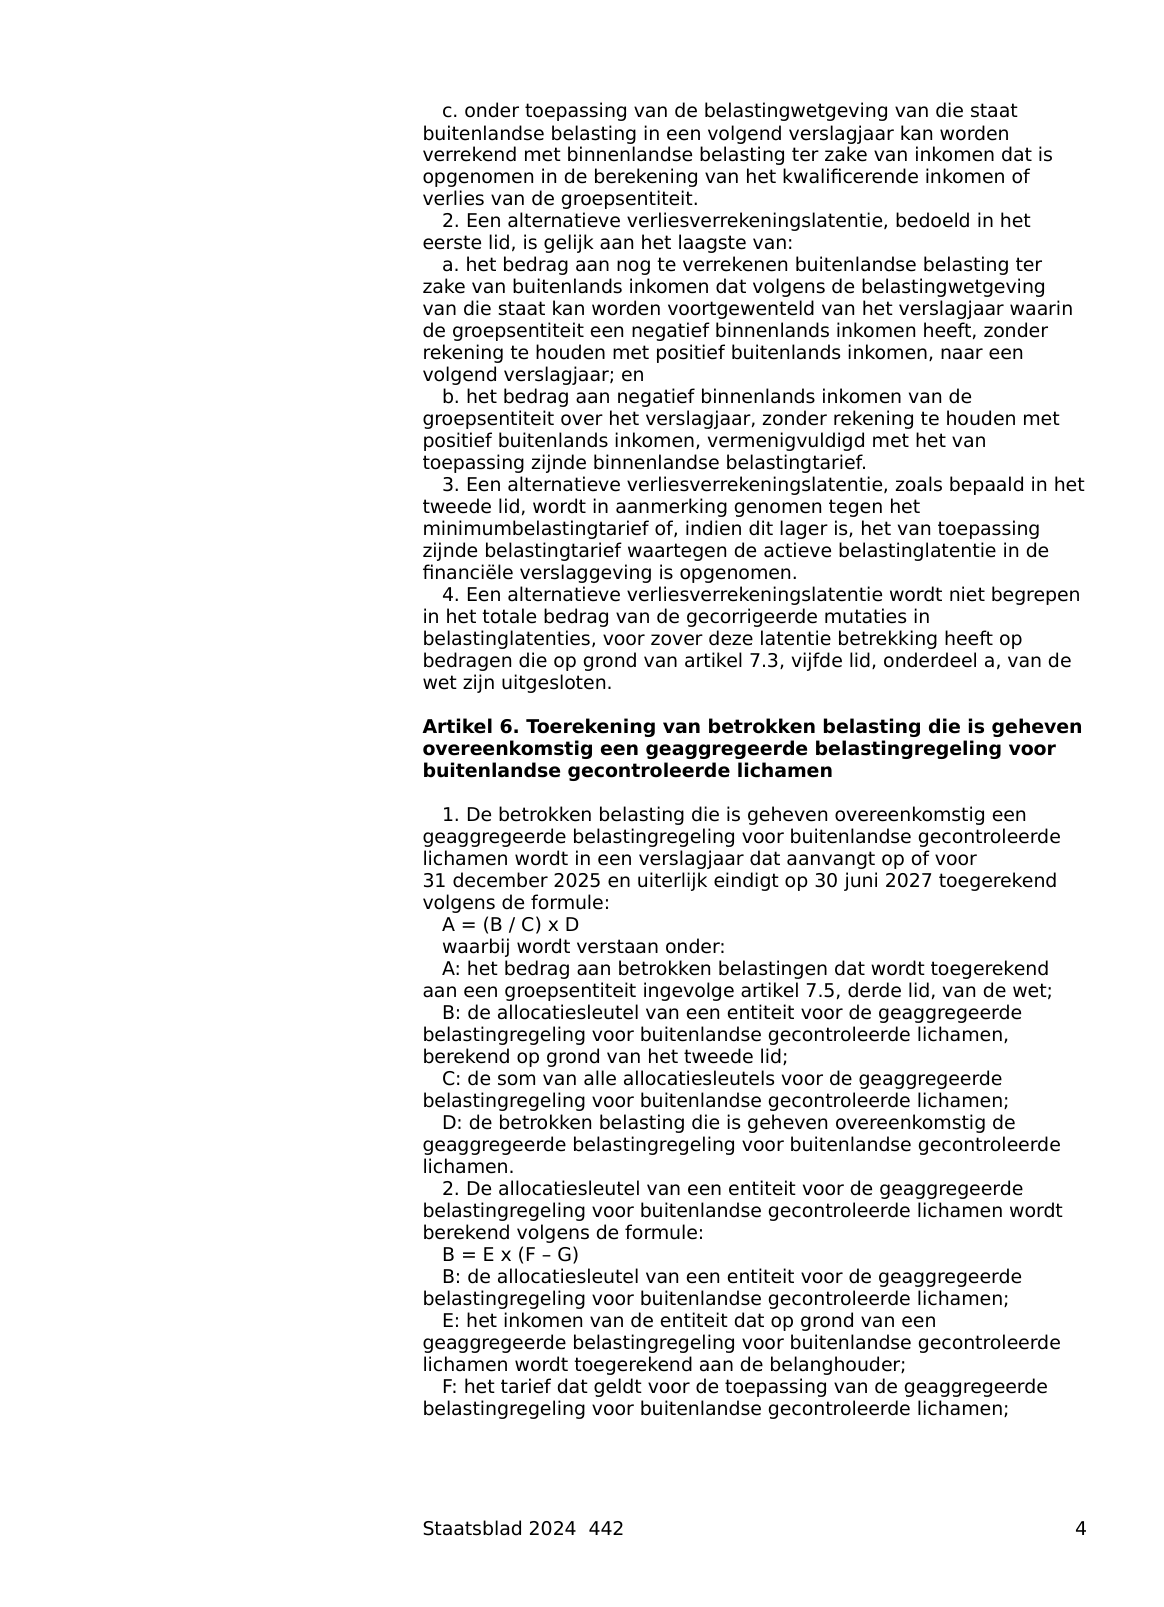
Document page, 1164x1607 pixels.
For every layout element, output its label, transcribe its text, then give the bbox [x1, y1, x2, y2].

text B: de allocatiesleutel van een entiteit voor de geaggregeerde belastingregeling voor buitenlandse gecontroleerde lichamen; [422, 1266, 1087, 1310]
text 2. De allocatiesleutel van een entiteit voor de geaggregeerde belastingregeling voor buitenlandse gecontroleerde lichamen wordt berekend volgens de formule: [422, 1178, 1087, 1244]
text a. het bedrag aan nog te verrekenen buitenlandse belasting ter zake van buitenlands inkomen dat volgens de belastingwetgeving van die staat kan worden voortgewenteld van het verslagjaar waarin de groepsentiteit een negatief binnenlands inkomen heeft, zonder rekening te houden met positief buitenlands inkomen, naar een volgend verslagjaar; en [422, 254, 1087, 386]
text waarbij wordt verstaan onder: [422, 936, 1087, 958]
text c. onder toepassing van de belastingwetgeving van die staat buitenlandse belasting in een volgend verslagjaar kan worden verrekend met binnenlandse belasting ter zake van inkomen dat is opgenomen in de berekening van het kwalificerende inkomen of verlies van de groepsentiteit. [422, 100, 1087, 210]
text F: het tarief dat geldt voor de toepassing van de geaggregeerde belastingregeling voor buitenlandse gecontroleerde lichamen; [422, 1376, 1087, 1419]
text D: de betrokken belasting die is geheven overeenkomstig de geaggregeerde belastingregeling voor buitenlandse gecontroleerde lichamen. [422, 1112, 1087, 1178]
text E: het inkomen van de entiteit dat op grond van een geaggregeerde belastingregeling voor buitenlandse gecontroleerde lichamen wordt toegerekend aan de belanghouder; [422, 1310, 1087, 1376]
text 1. De betrokken belasting die is geheven overeenkomstig een geaggregeerde belastingregeling voor buitenlandse gecontroleerde lichamen wordt in een verslagjaar dat aanvangt op of voor 31 december 2025 en uiterlijk eindigt op 30 juni 2027 toegerekend volgens de formule: [422, 804, 1087, 914]
text 4. Een alternatieve verliesverrekeningslatentie wordt niet begrepen in het totale bedrag van de gecorrigeerde mutaties in belastinglatenties, voor zover deze latentie betrekking heeft op bedragen die op grond van artikel 7.3, vijfde lid, onderdeel a, van de wet zijn uitgesloten. [422, 584, 1087, 694]
text 3. Een alternatieve verliesverrekeningslatentie, zoals bepaald in het tweede lid, wordt in aanmerking genomen tegen het minimumbelastingtarief of, indien dit lager is, het van toepassing zijnde belastingtarief waartegen de actieve belastinglatentie in de financiële verslaggeving is opgenomen. [422, 474, 1087, 584]
text C: de som van alle allocatiesleutels voor de geaggregeerde belastingregeling voor buitenlandse gecontroleerde lichamen; [422, 1068, 1087, 1112]
text 2. Een alternatieve verliesverrekeningslatentie, bedoeld in het eerste lid, is gelijk aan het laagste van: [422, 210, 1087, 254]
text A: het bedrag aan betrokken belastingen dat wordt toegerekend aan een groepsentiteit ingevolge artikel 7.5, derde lid, van de wet; [422, 958, 1087, 1002]
text B: de allocatiesleutel van een entiteit voor de geaggregeerde belastingregeling voor buitenlandse gecontroleerde lichamen, berekend op grond van het tweede lid; [422, 1002, 1087, 1068]
subtitle Artikel 6. Toerekening van betrokken belasting die is geheven overeenkomstig een geaggregeerde belastingregeling voor buitenlandse gecontroleerde lichamen [422, 716, 1087, 782]
text b. het bedrag aan negatief binnenlands inkomen van de groepsentiteit over het verslagjaar, zonder rekening te houden met positief buitenlands inkomen, vermenigvuldigd met het van toepassing zijnde binnenlandse belastingtarief. [422, 386, 1087, 474]
text A = (B / C) x D [422, 914, 1087, 936]
text B = E x (F – G) [422, 1244, 1087, 1266]
